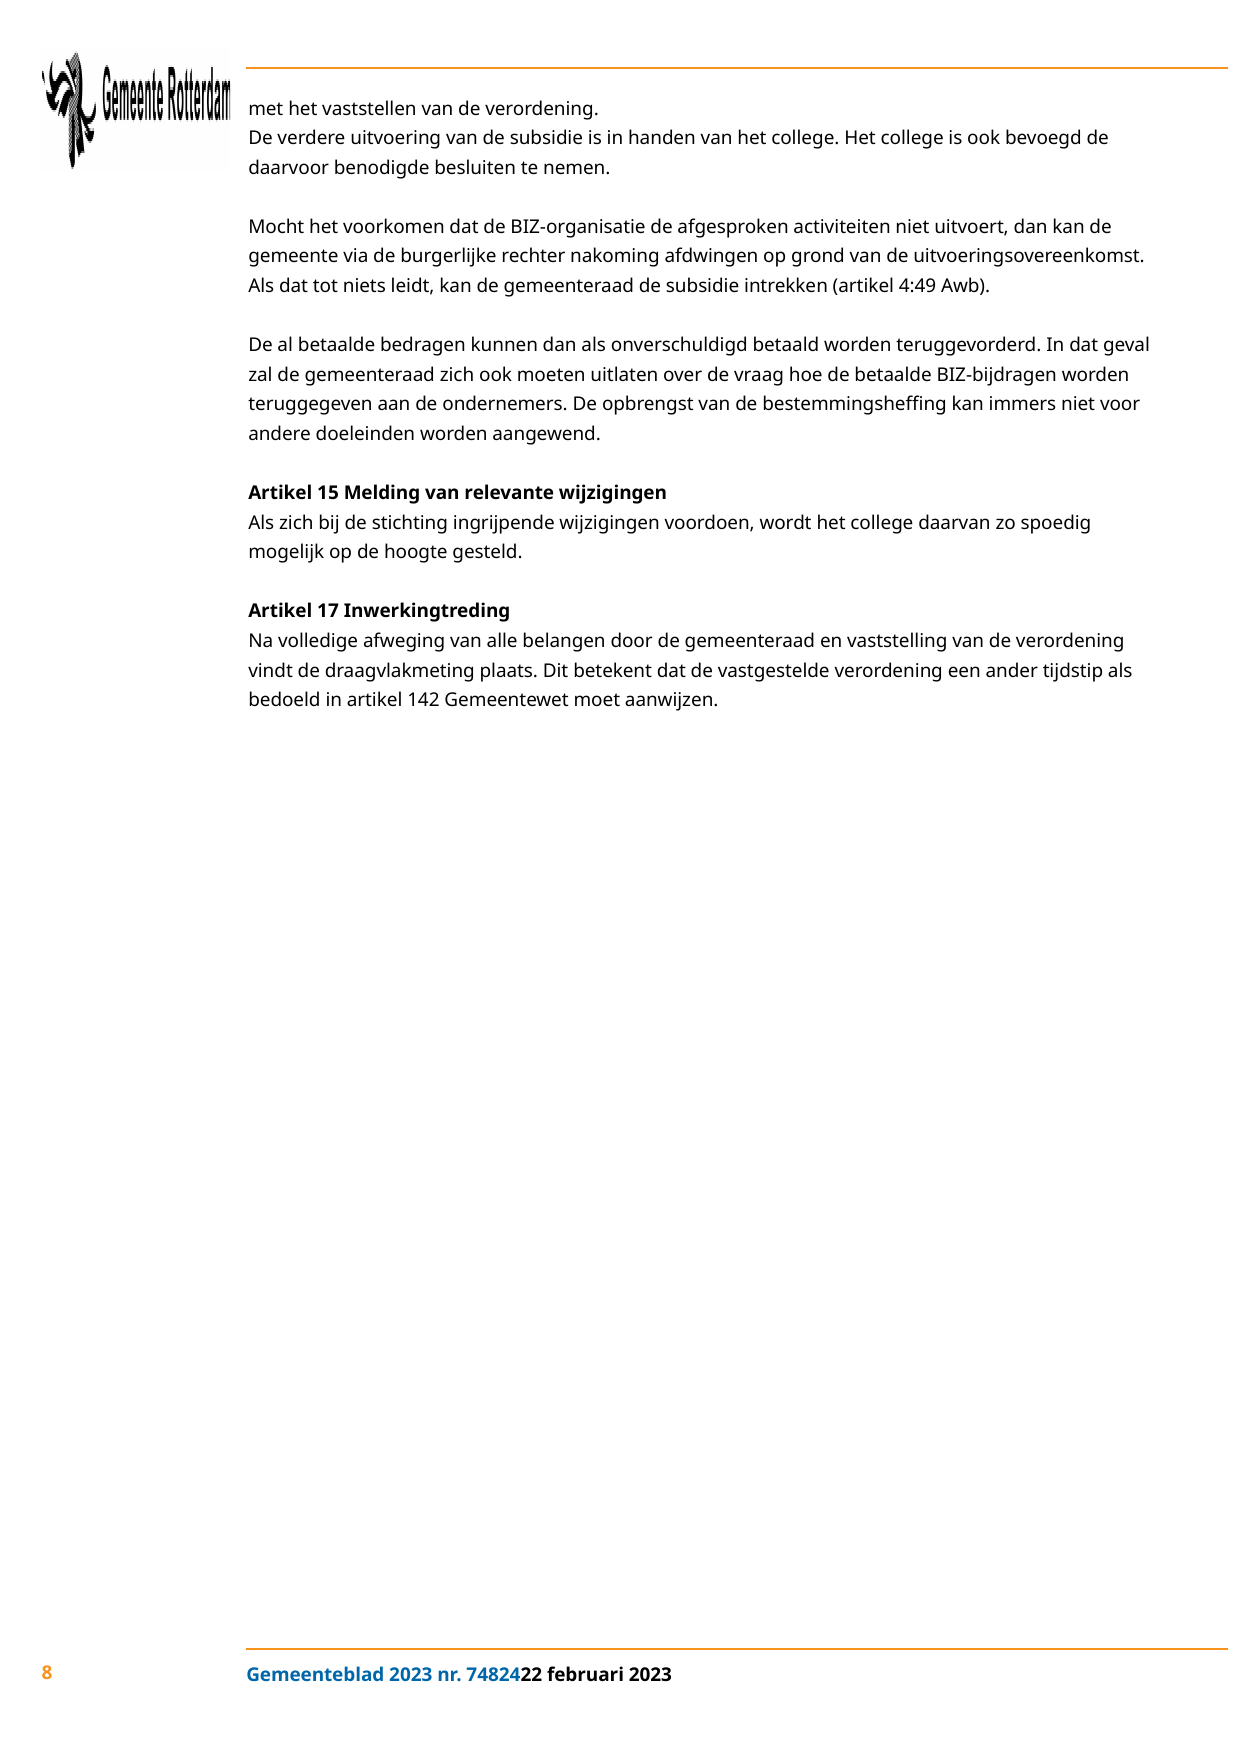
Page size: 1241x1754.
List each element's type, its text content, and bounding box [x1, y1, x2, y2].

text Na volledige afweging van alle belangen door de gemeenteraad en vaststelling van de verordening vindt de draagvlakmeting plaats. Dit betekent dat de vastgestelde verordening een ander tijdstip als bedoeld in artikel 142 Gemeentewet moet aanwijzen. [248, 627, 1152, 712]
text Artikel 17 Inwerkingtreding [248, 598, 1152, 623]
text De verdere uitvoering van de subsidie is in handen van het college. Het college is ook bevoegd de daarvoor benodigde besluiten te nemen. [248, 124, 1152, 180]
text Als zich bij de stichting ingrijpende wijzigingen voordoen, wordt het college daarvan zo spoedig mogelijk op de hoogte gesteld. [248, 509, 1152, 564]
text Mocht het voorkomen dat de BIZ-organisatie de afgesproken activiteiten niet uitvoert, dan kan de gemeente via de burgerlijke rechter nakoming afdwingen op grond van de uitvoeringsovereenkomst. Als dat tot niets leidt, kan de gemeenteraad de subsidie intrekken (artikel 4:49 Awb). [248, 213, 1152, 298]
text met het vaststellen van de verordening. [248, 95, 1152, 121]
picture [41, 47, 231, 172]
text De al betaalde bedragen kunnen dan als onverschuldigd betaald worden teruggevorderd. In dat geval zal de gemeenteraad zich ook moeten uitlaten over de vraag hoe de betaalde BIZ-bijdragen worden teruggegeven aan de ondernemers. De opbrengst van de bestemmingsheffing kan immers niet voor andere doeleinden worden aangewend. [248, 331, 1152, 446]
text Artikel 15 Melding van relevante wijzigingen [248, 479, 1152, 505]
